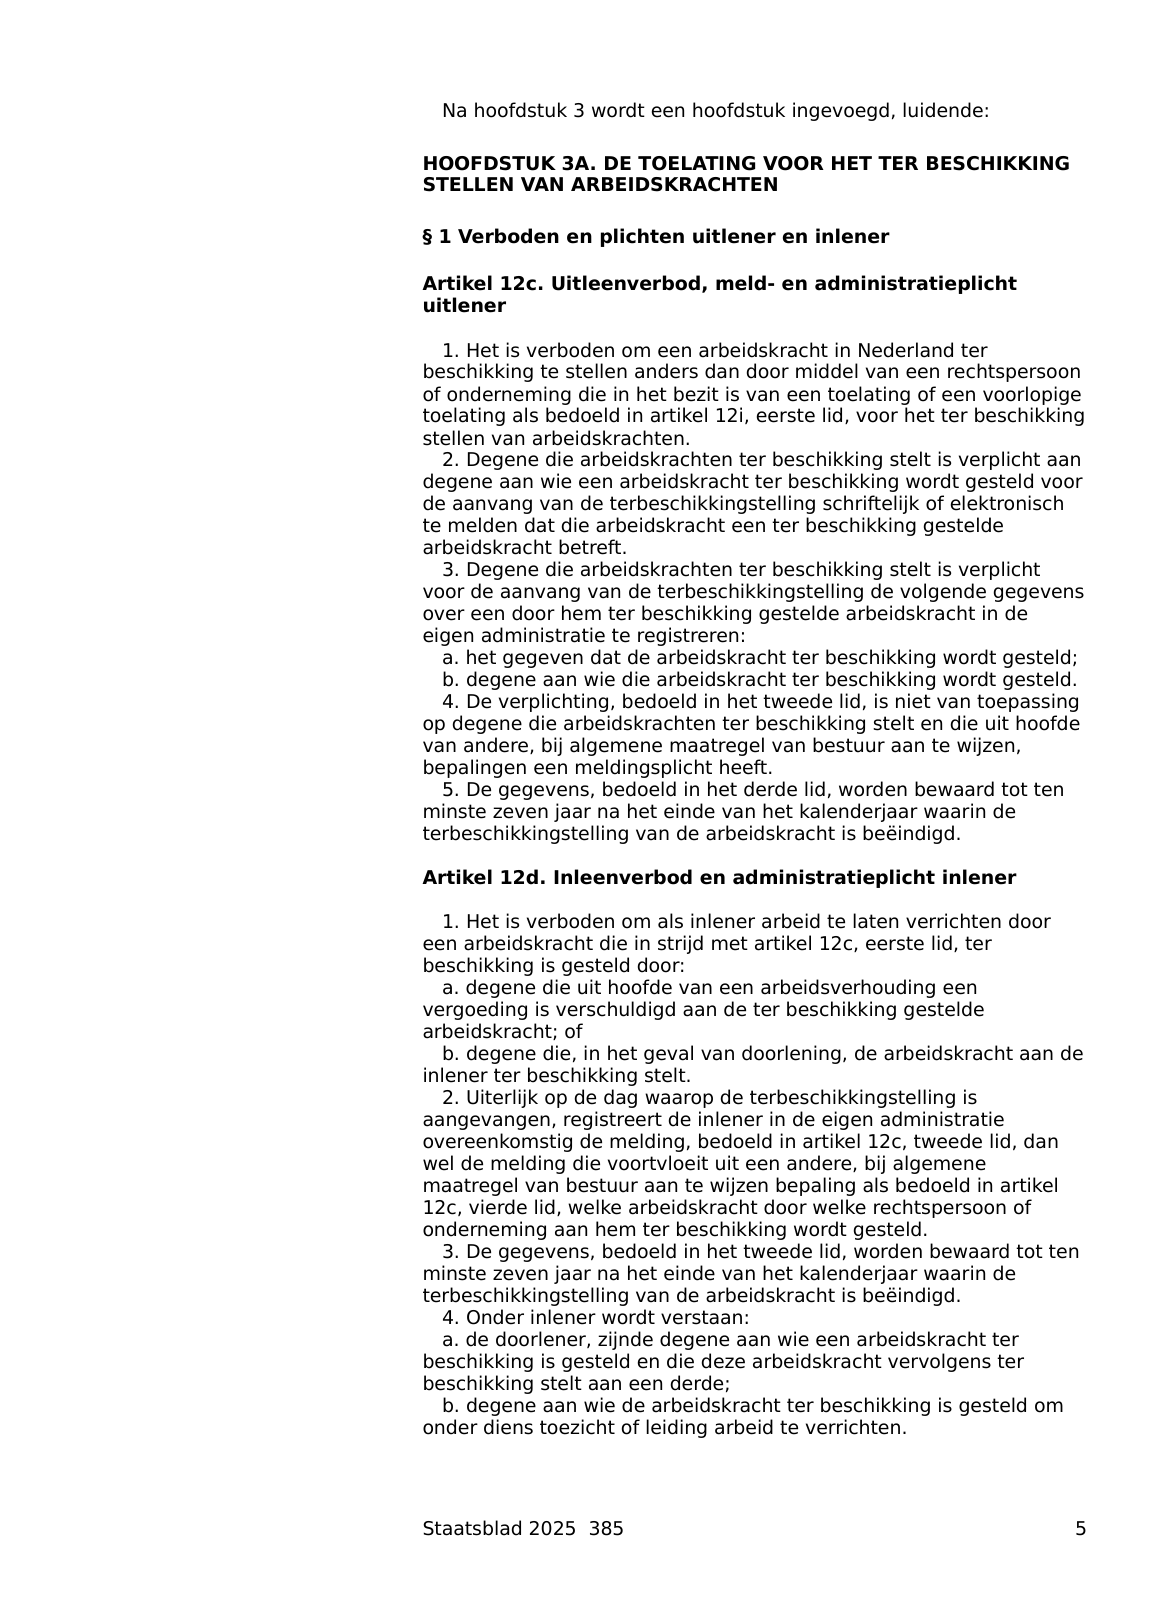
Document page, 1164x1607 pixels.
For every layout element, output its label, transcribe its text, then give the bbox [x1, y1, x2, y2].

text 1. Het is verboden om als inlener arbeid te laten verrichten door een arbeidskracht die in strijd met artikel 12c, eerste lid, ter beschikking is gesteld door: [422, 911, 1087, 977]
text b. degene die, in het geval van doorlening, de arbeidskracht aan de inlener ter beschikking stelt. [422, 1043, 1087, 1087]
text 3. De gegevens, bedoeld in het tweede lid, worden bewaard tot ten minste zeven jaar na het einde van het kalenderjaar waarin de terbeschikkingstelling van de arbeidskracht is beëindigd. [422, 1241, 1087, 1307]
subtitle Artikel 12d. Inleenverbod en administratieplicht inlener [422, 867, 1087, 889]
text b. degene aan wie die arbeidskracht ter beschikking wordt gesteld. [422, 669, 1087, 691]
text 2. Degene die arbeidskrachten ter beschikking stelt is verplicht aan degene aan wie een arbeidskracht ter beschikking wordt gesteld voor de aanvang van de terbeschikkingstelling schriftelijk of elektronisch te melden dat die arbeidskracht een ter beschikking gestelde arbeidskracht betreft. [422, 449, 1087, 559]
text 3. Degene die arbeidskrachten ter beschikking stelt is verplicht voor de aanvang van de terbeschikkingstelling de volgende gegevens over een door hem ter beschikking gestelde arbeidskracht in de eigen administratie te registreren: [422, 559, 1087, 647]
text 4. Onder inlener wordt verstaan: [422, 1307, 1087, 1329]
text a. de doorlener, zijnde degene aan wie een arbeidskracht ter beschikking is gesteld en die deze arbeidskracht vervolgens ter beschikking stelt aan een derde; [422, 1329, 1087, 1395]
text a. het gegeven dat de arbeidskracht ter beschikking wordt gesteld; [422, 647, 1087, 669]
subtitle HOOFDSTUK 3A. DE TOELATING VOOR HET TER BESCHIKKING STELLEN VAN ARBEIDSKRACHTEN [422, 152, 1087, 196]
text 1. Het is verboden om een arbeidskracht in Nederland ter beschikking te stellen anders dan door middel van een rechtspersoon of onderneming die in het bezit is van een toelating of een voorlopige toelating als bedoeld in artikel 12i, eerste lid, voor het ter beschikking stellen van arbeidskrachten. [422, 339, 1087, 449]
text 2. Uiterlijk op de dag waarop de terbeschikkingstelling is aangevangen, registreert de inlener in de eigen administratie overeenkomstig de melding, bedoeld in artikel 12c, tweede lid, dan wel de melding die voortvloeit uit een andere, bij algemene maatregel van bestuur aan te wijzen bepaling als bedoeld in artikel 12c, vierde lid, welke arbeidskracht door welke rechtspersoon of onderneming aan hem ter beschikking wordt gesteld. [422, 1087, 1087, 1241]
subtitle § 1 Verboden en plichten uitlener en inlener [422, 226, 1087, 248]
text a. degene die uit hoofde van een arbeidsverhouding een vergoeding is verschuldigd aan de ter beschikking gestelde arbeidskracht; of [422, 977, 1087, 1043]
text b. degene aan wie de arbeidskracht ter beschikking is gesteld om onder diens toezicht of leiding arbeid te verrichten. [422, 1395, 1087, 1439]
text 5. De gegevens, bedoeld in het derde lid, worden bewaard tot ten minste zeven jaar na het einde van het kalenderjaar waarin de terbeschikkingstelling van de arbeidskracht is beëindigd. [422, 779, 1087, 845]
text 4. De verplichting, bedoeld in het tweede lid, is niet van toepassing op degene die arbeidskrachten ter beschikking stelt en die uit hoofde van andere, bij algemene maatregel van bestuur aan te wijzen, bepalingen een meldingsplicht heeft. [422, 691, 1087, 779]
text Na hoofdstuk 3 wordt een hoofdstuk ingevoegd, luidende: [422, 100, 1087, 122]
subtitle Artikel 12c. Uitleenverbod, meld- en administratieplicht uitlener [422, 273, 1087, 317]
